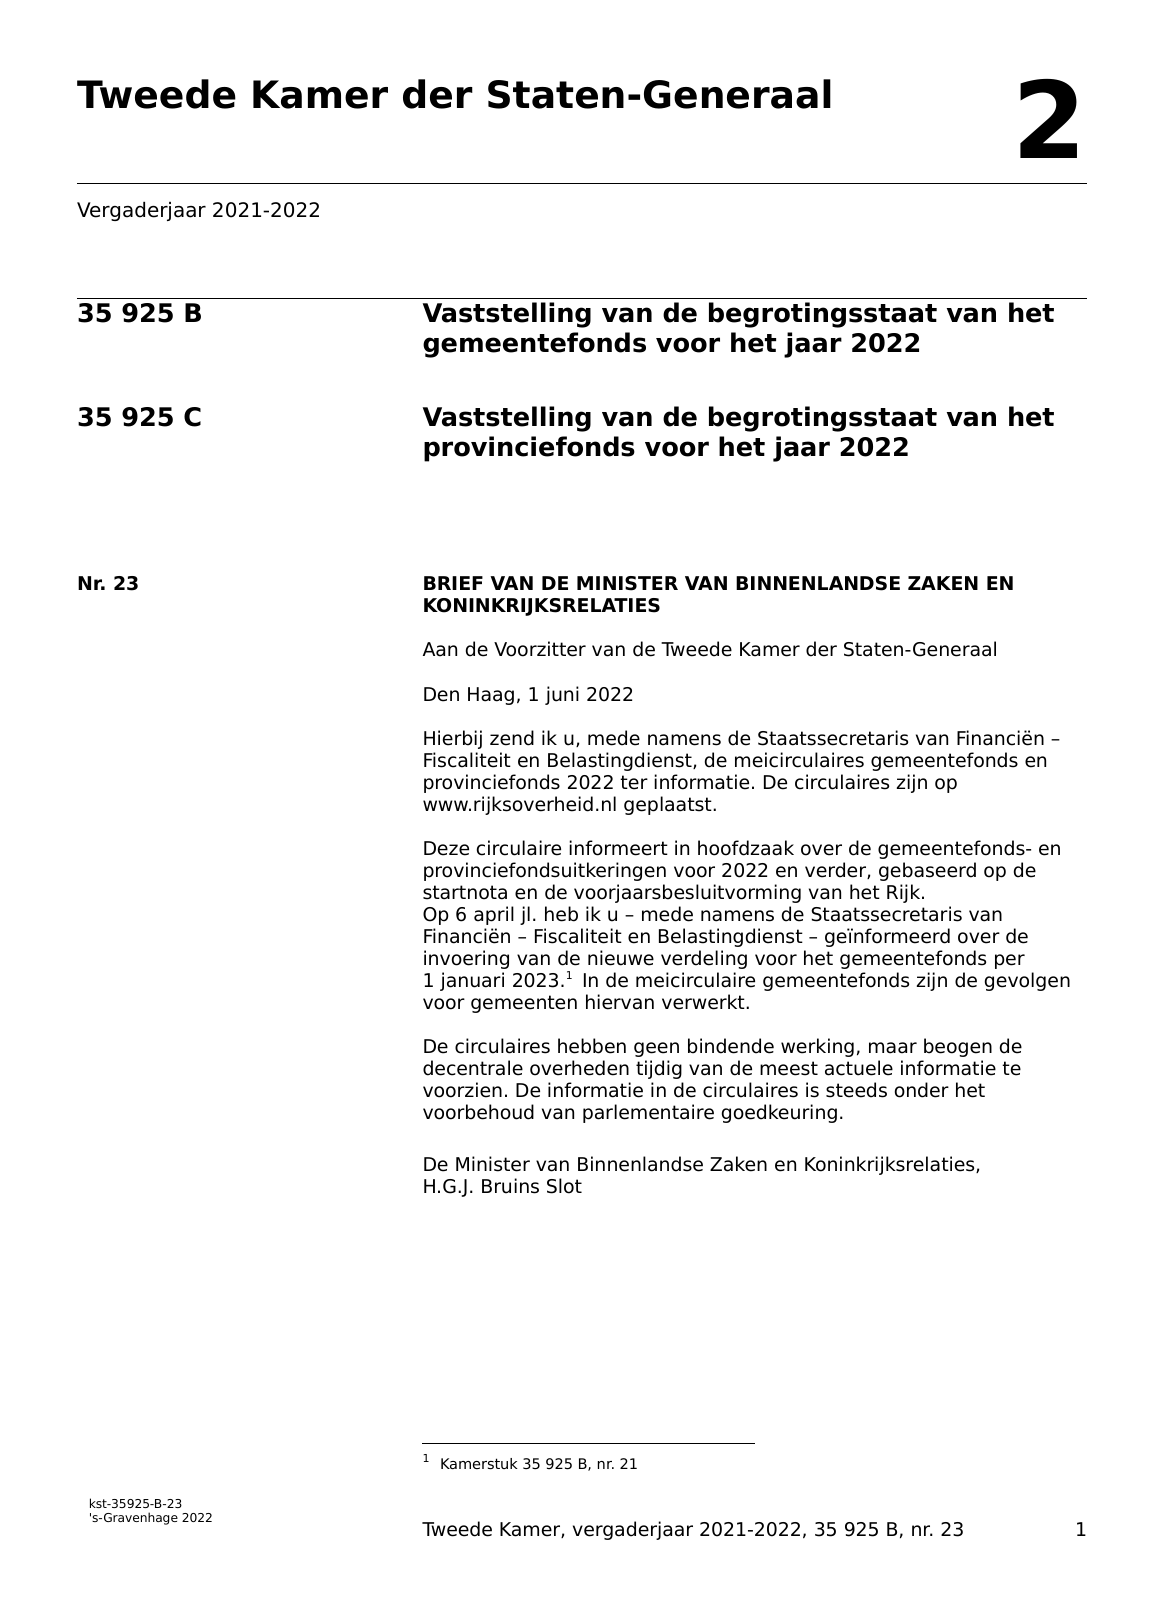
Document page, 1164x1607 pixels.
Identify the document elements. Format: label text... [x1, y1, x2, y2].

table_header 2 [886, 59, 1087, 183]
text Den Haag, 1 juni 2022 [422, 683, 1087, 705]
subtitle 35 925 C Vaststelling van de begrotingsstaat van het provinciefonds voor het jaar 2022 [77, 403, 1087, 462]
text 's-Gravenhage 2022 [88, 1511, 323, 1525]
text Op 6 april jl. heb ik u – mede namens de Staatssecretaris van Financiën – Fiscaliteit en Belastingdienst – geïnformeerd over de invoering van de nieuwe verdeling voor het gemeentefonds per 1 januari 2023. In de meicirculaire gemeentefonds zijn de gevolgen voor gemeenten hiervan verwerkt. [422, 904, 1087, 1013]
text Kamerstuk 35 925 B, nr. 21 [422, 1452, 1087, 1474]
text kst-35925-B-23 [88, 1497, 323, 1511]
text Hierbij zend ik u, mede namens de Staatssecretaris van Financiën – Fiscaliteit en Belastingdienst, de meicirculaires gemeentefonds en provinciefonds 2022 ter informatie. De circulaires zijn op www.rijksoverheid.nl geplaatst. [422, 728, 1087, 816]
table_header Tweede Kamer der Staten-Generaal [77, 59, 886, 183]
text Aan de Voorzitter van de Tweede Kamer der Staten-Generaal [422, 639, 1087, 661]
subtitle 35 925 B Vaststelling van de begrotingsstaat van het gemeentefonds voor het jaar 2022 [77, 299, 1087, 358]
text Deze circulaire informeert in hoofdzaak over de gemeentefonds- en provinciefondsuitkeringen voor 2022 en verder, gebaseerd op de startnota en de voorjaarsbesluitvorming van het Rijk. [422, 838, 1087, 904]
text De circulaires hebben geen bindende werking, maar beogen de decentrale overheden tijdig van de meest actuele informatie te voorzien. De informatie in de circulaires is steeds onder het voorbehoud van parlementaire goedkeuring. [422, 1036, 1087, 1124]
subtitle Nr. 23 BRIEF VAN DE MINISTER VAN BINNENLANDSE ZAKEN EN KONINKRIJKSRELATIES [77, 573, 1087, 617]
table_cell Vergaderjaar 2021-2022 [77, 184, 1087, 298]
text De Minister van Binnenlandse Zaken en Koninkrijksrelaties, H.G.J. Bruins Slot [422, 1154, 1087, 1198]
